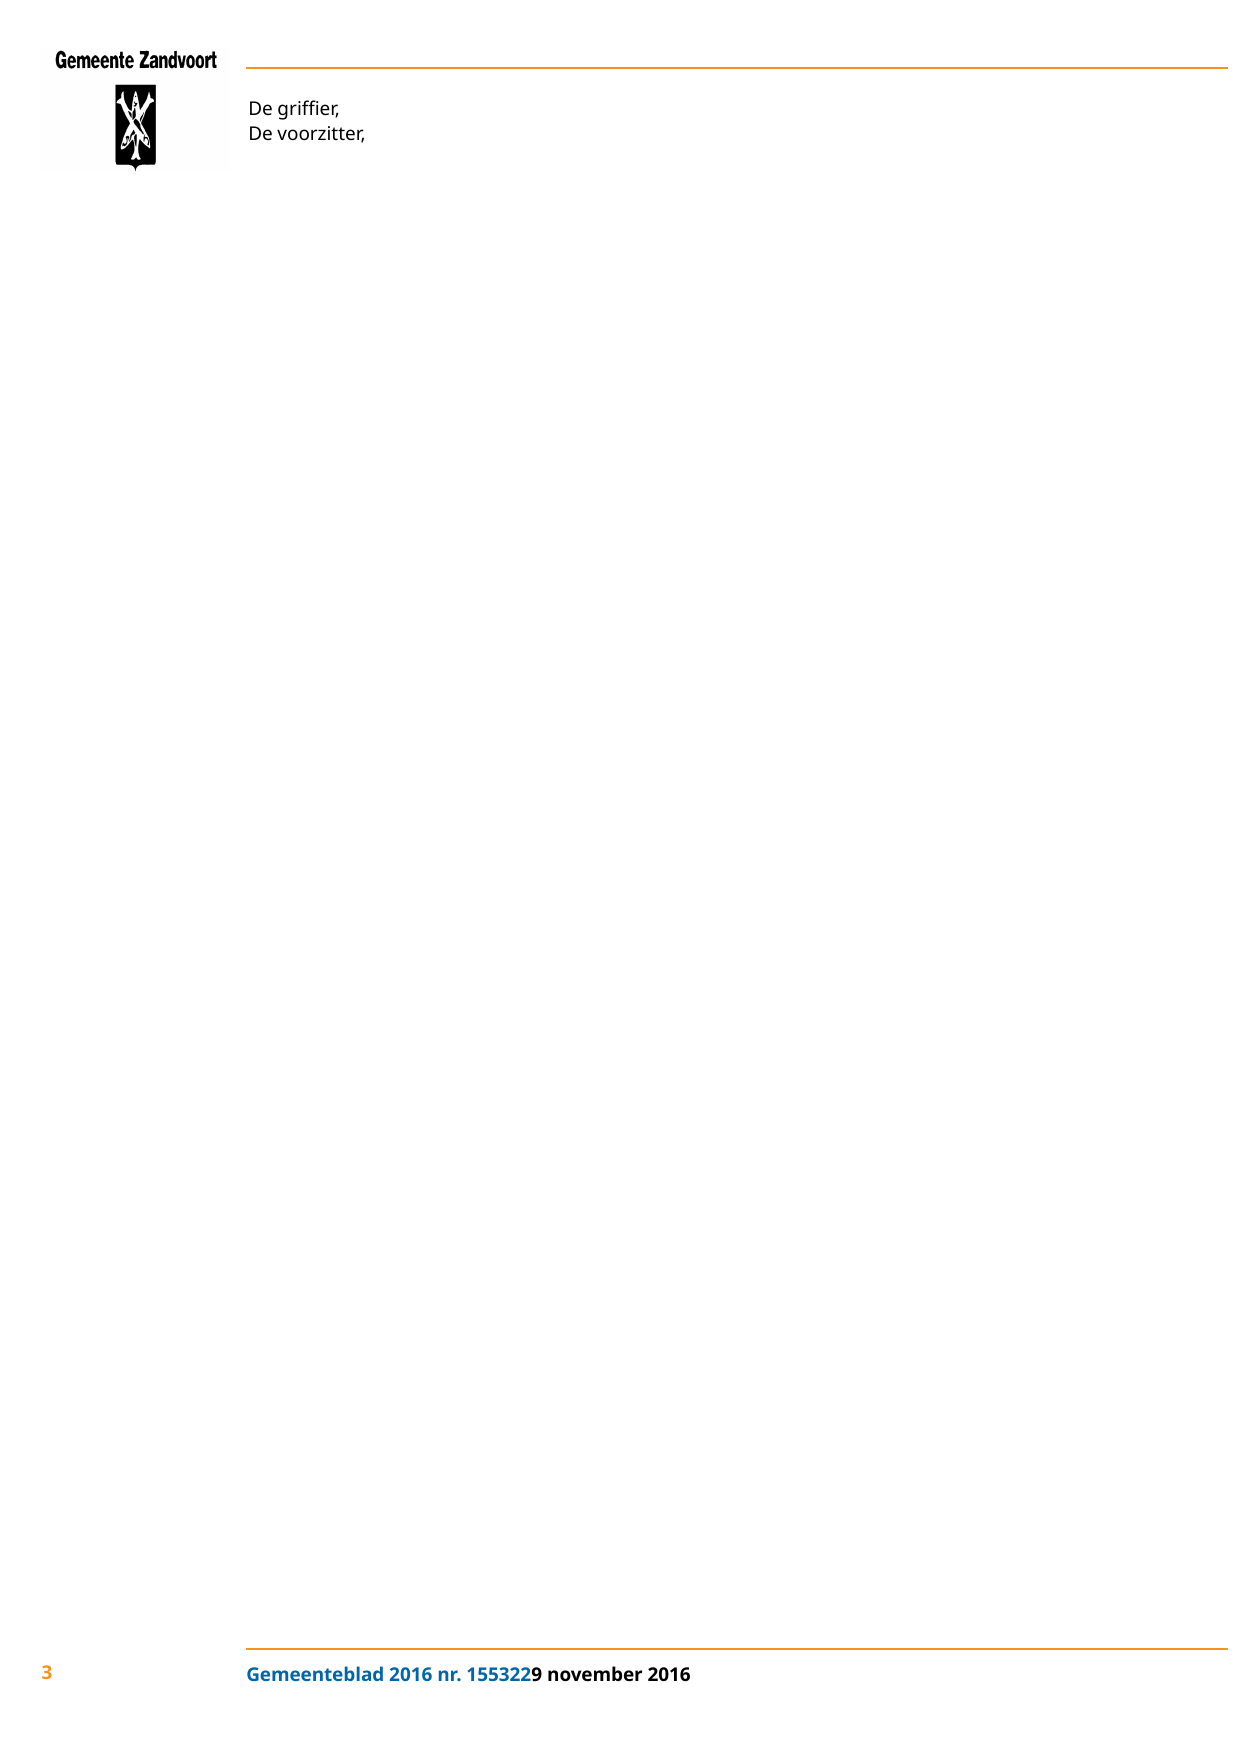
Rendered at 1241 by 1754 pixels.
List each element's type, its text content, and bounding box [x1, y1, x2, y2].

text De griffier, [248, 95, 1152, 121]
picture [41, 47, 231, 172]
text De voorzitter, [248, 121, 1152, 146]
